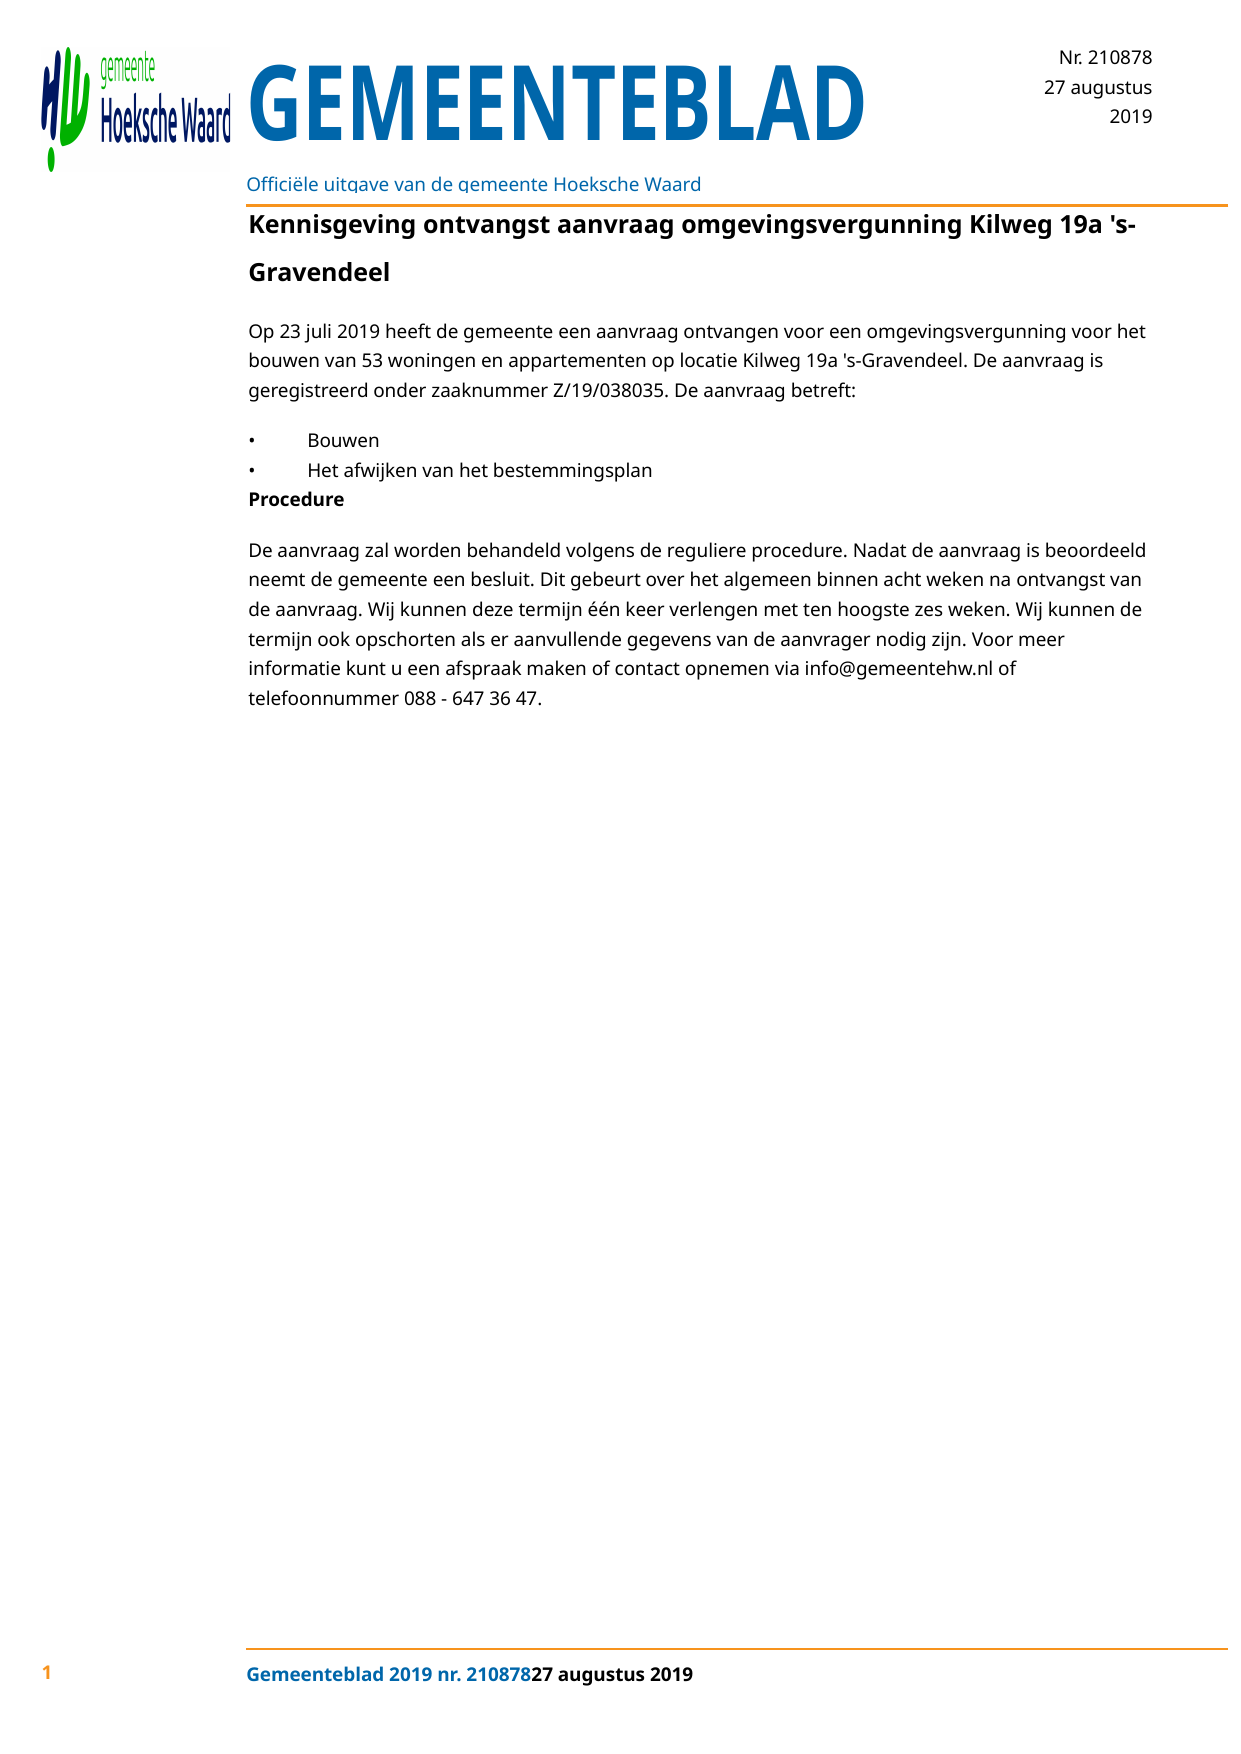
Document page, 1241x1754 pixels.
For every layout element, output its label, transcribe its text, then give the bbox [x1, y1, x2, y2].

text Procedure [248, 487, 1152, 512]
picture [41, 47, 231, 172]
text Op 23 juli 2019 heeft de gemeente een aanvraag ontvangen voor een omgevingsvergunning voor het bouwen van 53 woningen en appartementen op locatie Kilweg 19a 's-Gravendeel. De aanvraag is geregistreerd onder zaaknummer Z/19/038035. De aanvraag betreft: [248, 318, 1152, 403]
text Kennisgeving ontvangst aanvraag omgevingsvergunning Kilweg 19a 's-Gravendeel [248, 207, 1152, 288]
list Het afwijken van het bestemmingsplan [248, 457, 1152, 483]
text De aanvraag zal worden behandeld volgens de reguliere procedure. Nadat de aanvraag is beoordeeld neemt de gemeente een besluit. Dit gebeurt over het algemeen binnen acht weken na ontvangst van de aanvraag. Wij kunnen deze termijn één keer verlengen met ten hoogste zes weken. Wij kunnen de termijn ook opschorten als er aanvullende gegevens van de aanvrager nodig zijn. Voor meer informatie kunt u een afspraak maken of contact opnemen via info@gemeentehw.nl of telefoonnummer 088 - 647 36 47. [248, 537, 1152, 711]
list Bouwen [248, 427, 1152, 453]
